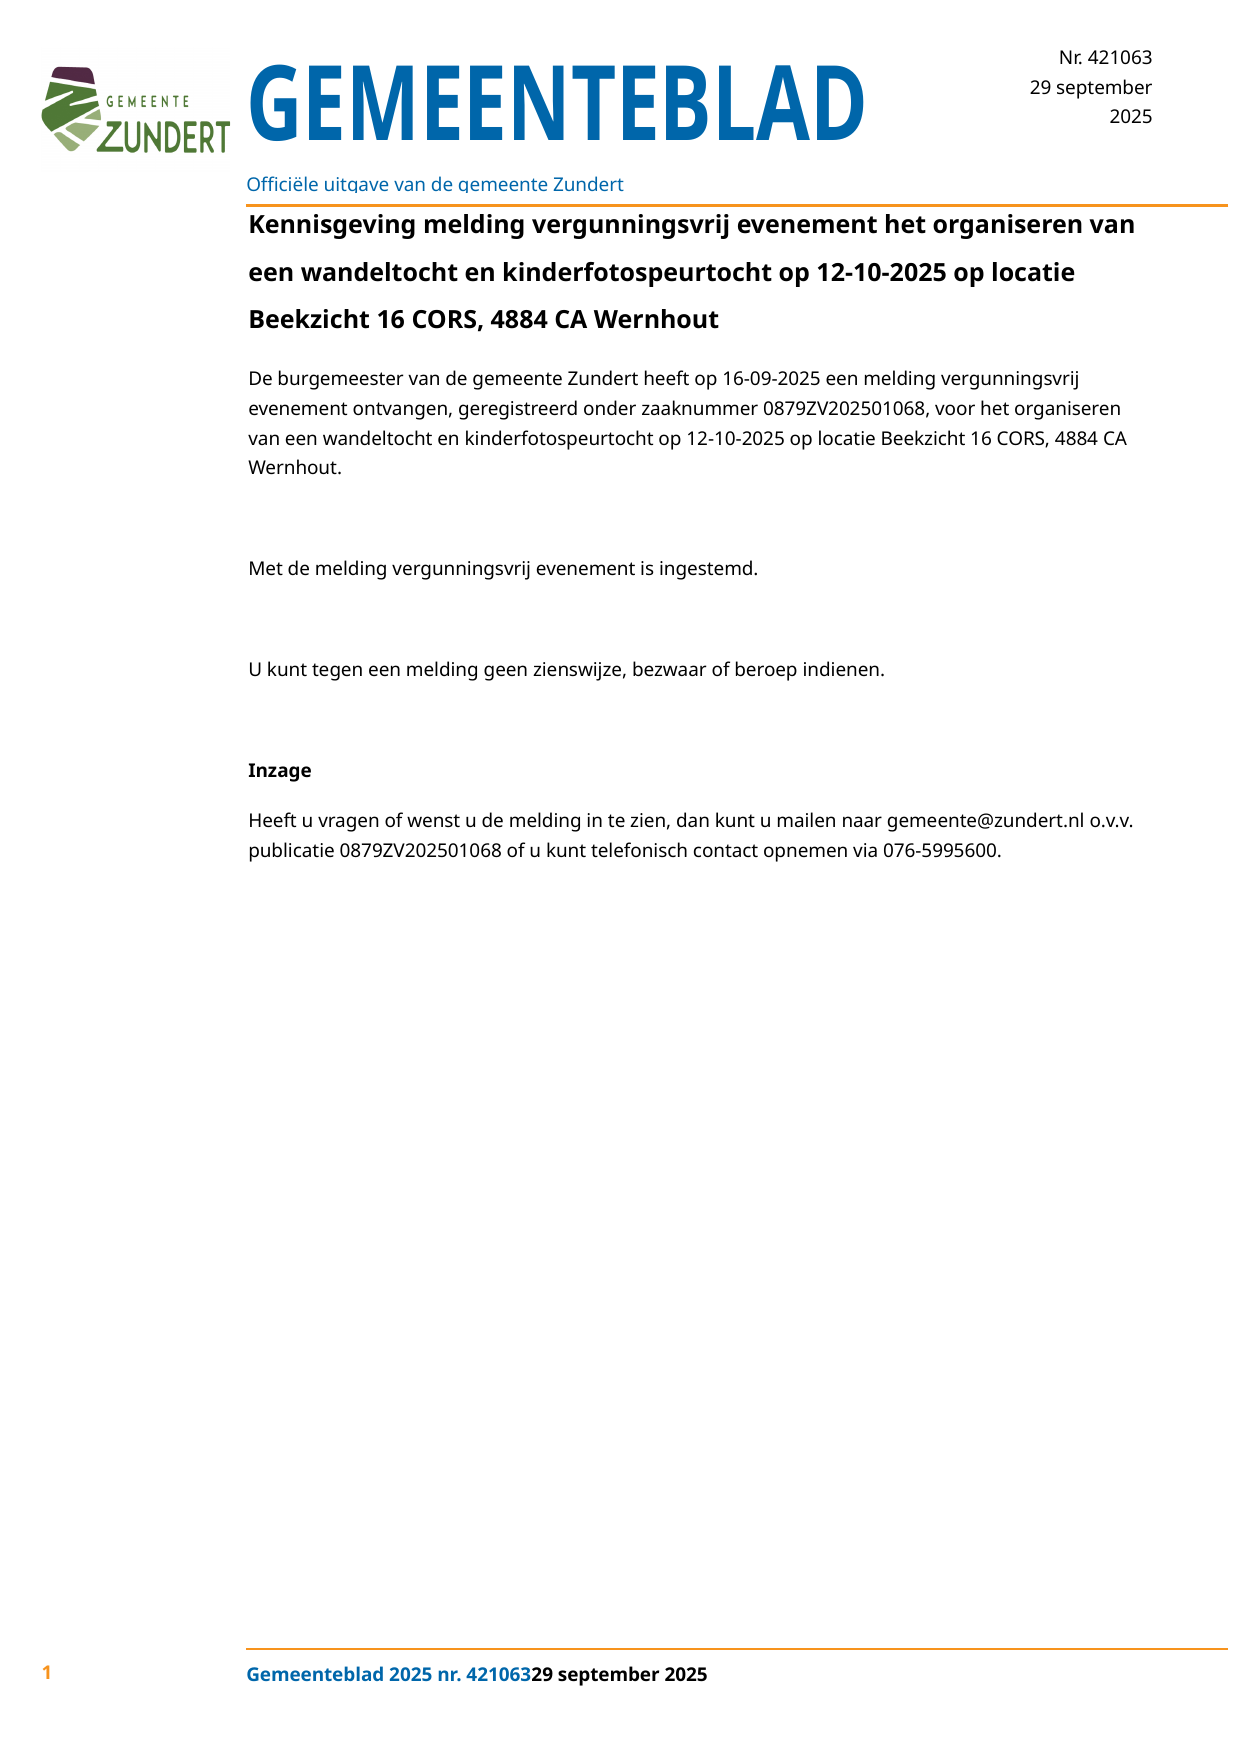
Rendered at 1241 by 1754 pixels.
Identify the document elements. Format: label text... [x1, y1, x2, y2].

text Heeft u vragen of wenst u de melding in te zien, dan kunt u mailen naar gemeente@zundert.nl o.v.v. publicatie 0879ZV202501068 of u kunt telefonisch contact opnemen via 076-5995600. [248, 807, 1152, 862]
text U kunt tegen een melding geen zienswijze, bezwaar of beroep indienen. [248, 656, 1152, 682]
text Met de melding vergunningsvrij evenement is ingestemd. [248, 555, 1152, 581]
text De burgemeester van de gemeente Zundert heeft op 16-09-2025 een melding vergunningsvrij evenement ontvangen, geregistreerd onder zaaknummer 0879ZV202501068, voor het organiseren van een wandeltocht en kinderfotospeurtocht op 12-10-2025 op locatie Beekzicht 16 CORS, 4884 CA Wernhout. [248, 366, 1152, 480]
picture [41, 47, 231, 172]
text Inzage [248, 757, 1152, 782]
text Kennisgeving melding vergunningsvrij evenement het organiseren van een wandeltocht en kinderfotospeurtocht op 12-10-2025 op locatie Beekzicht 16 CORS, 4884 CA Wernhout [248, 207, 1152, 336]
